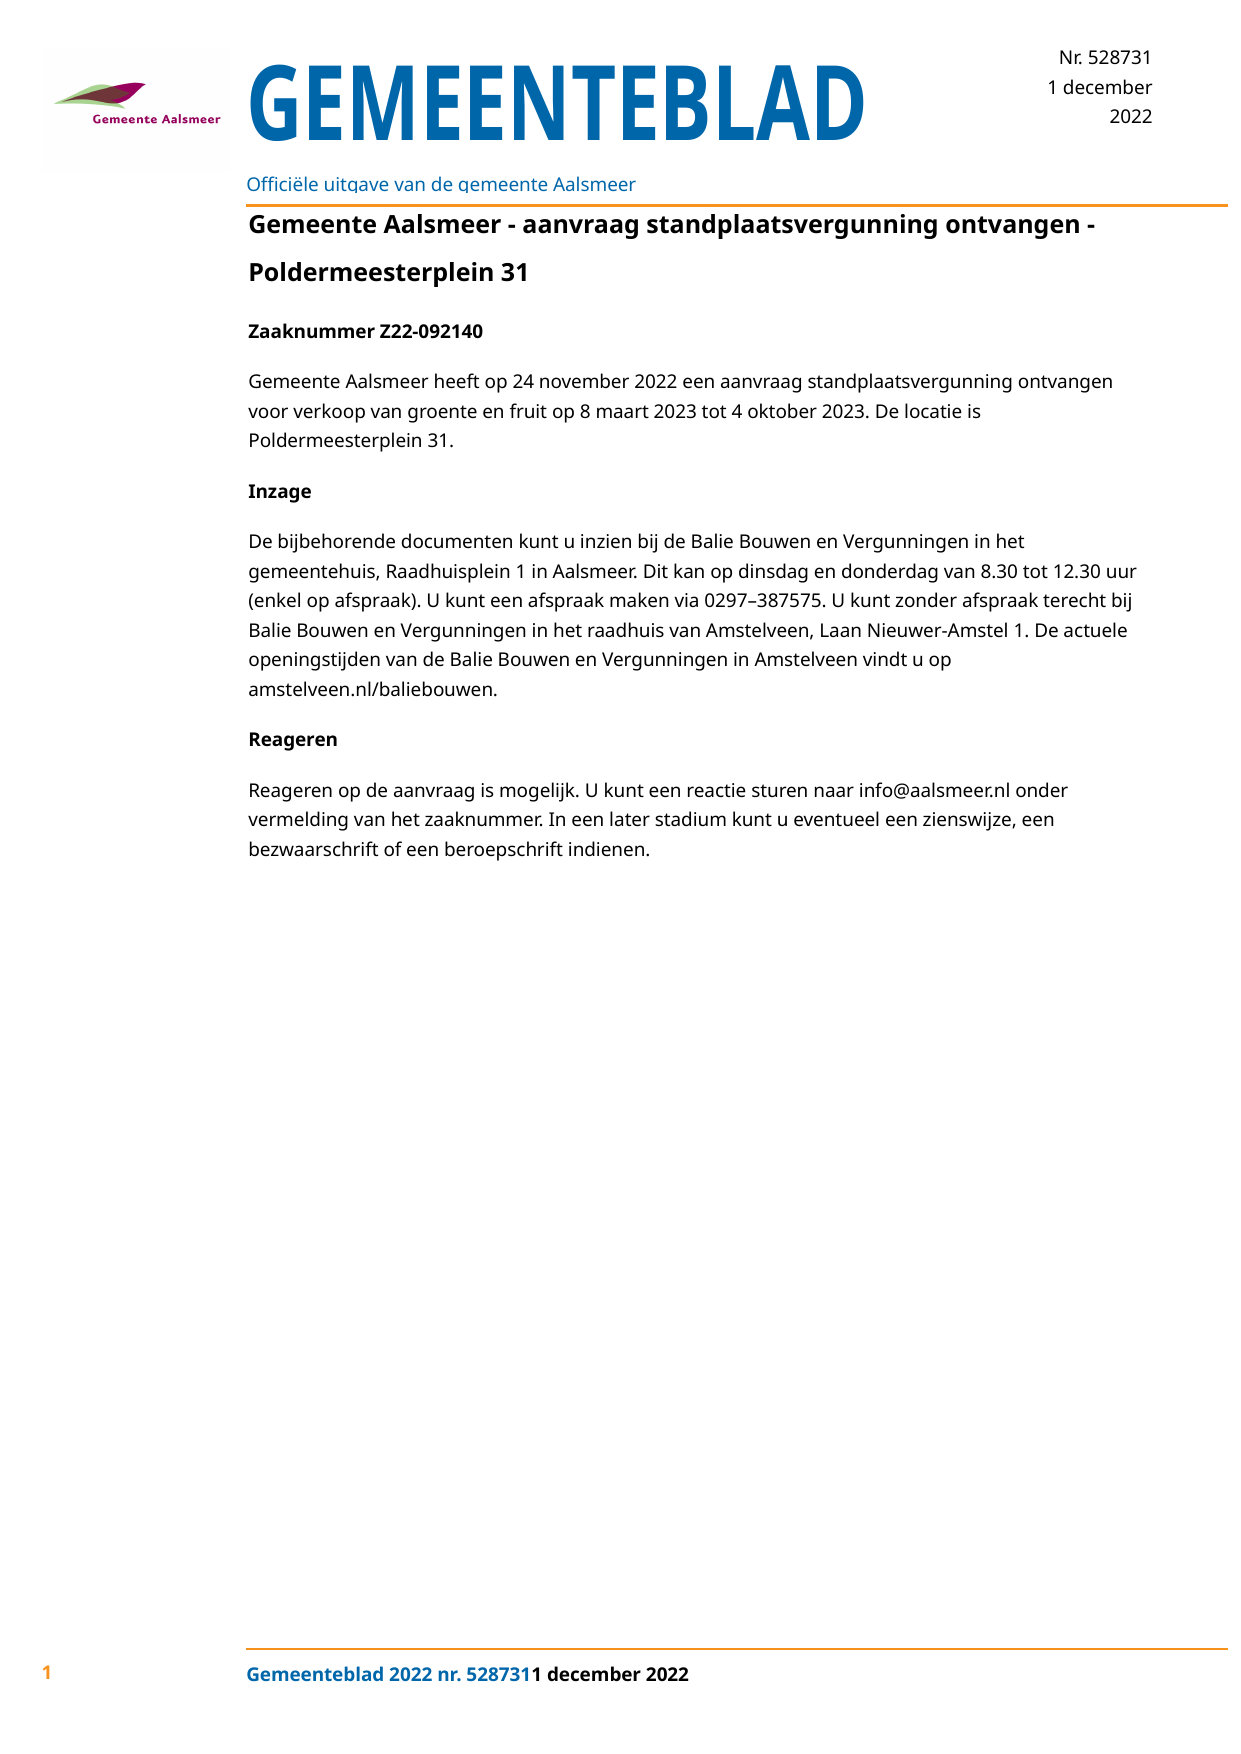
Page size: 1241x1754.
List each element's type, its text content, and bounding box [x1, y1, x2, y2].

text Gemeente Aalsmeer heeft op 24 november 2022 een aanvraag standplaatsvergunning ontvangen voor verkoop van groente en fruit op 8 maart 2023 tot 4 oktober 2023. De locatie is Poldermeesterplein 31. [248, 368, 1152, 453]
text Reageren op de aanvraag is mogelijk. U kunt een reactie sturen naar info@aalsmeer.nl onder vermelding van het zaaknummer. In een later stadium kunt u eventueel een zienswijze, een bezwaarschrift of een beroepschrift indienen. [248, 777, 1152, 862]
text Gemeente Aalsmeer - aanvraag standplaatsvergunning ontvangen - Poldermeesterplein 31 [248, 207, 1152, 288]
picture [41, 47, 231, 172]
text De bijbehorende documenten kunt u inzien bij de Balie Bouwen en Vergunningen in het gemeentehuis, Raadhuisplein 1 in Aalsmeer. Dit kan op dinsdag en donderdag van 8.30 tot 12.30 uur (enkel op afspraak). U kunt een afspraak maken via 0297–387575. U kunt zonder afspraak terecht bij Balie Bouwen en Vergunningen in het raadhuis van Amstelveen, Laan Nieuwer-Amstel 1. De actuele openingstijden van de Balie Bouwen en Vergunningen in Amstelveen vindt u op amstelveen.nl/baliebouwen. [248, 528, 1152, 702]
text Zaaknummer Z22-092140 [248, 318, 1152, 344]
text Reageren [248, 727, 1152, 752]
text Inzage [248, 478, 1152, 504]
